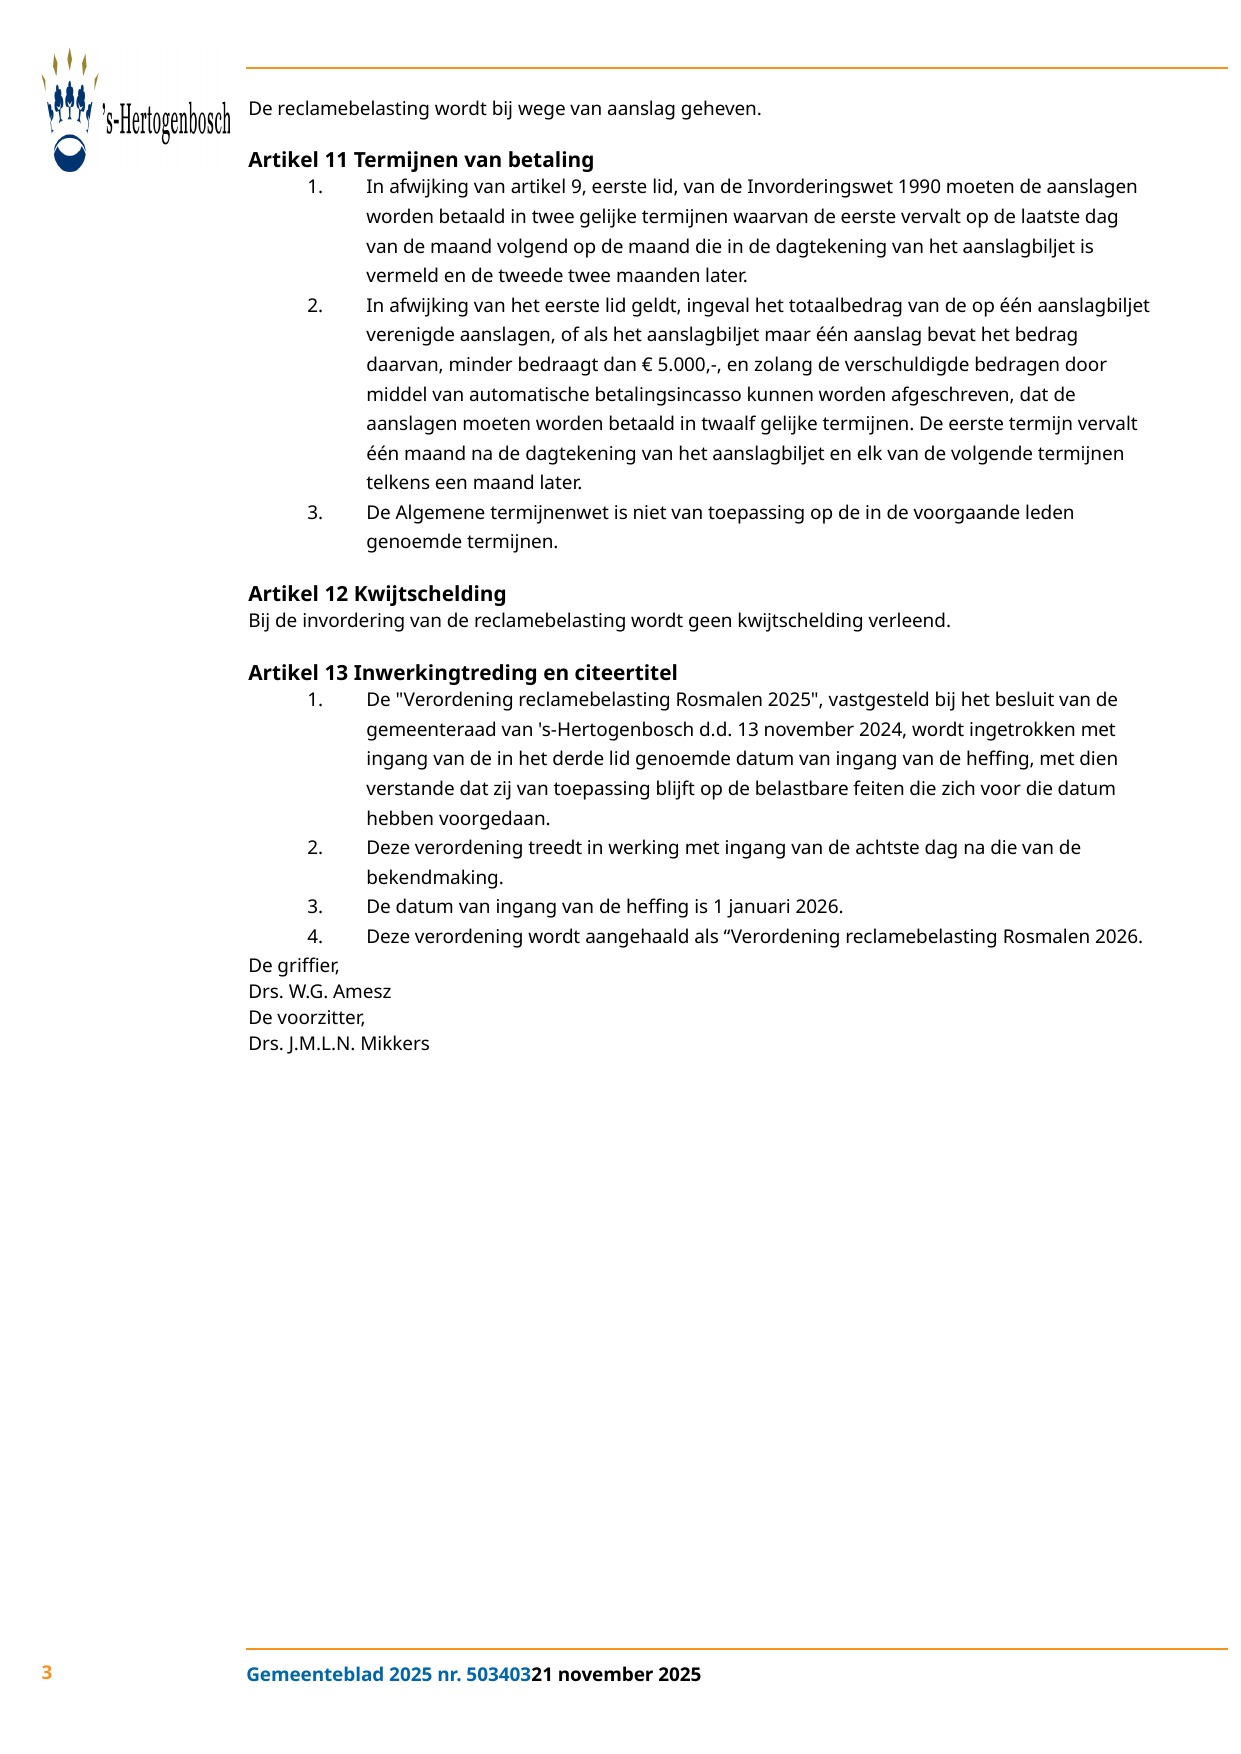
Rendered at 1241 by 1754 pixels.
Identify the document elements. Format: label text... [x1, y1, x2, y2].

list Deze verordening wordt aangehaald als “Verordening reclamebelasting Rosmalen 2026. [307, 923, 1152, 949]
list Deze verordening treedt in werking met ingang van de achtste dag na die van de bekendmaking. [307, 834, 1152, 889]
list De Algemene termijnenwet is niet van toepassing op de in de voorgaande leden genoemde termijnen. [307, 499, 1152, 554]
text Drs. W.G. Amesz [248, 978, 1152, 1004]
text Bij de invordering van de reclamebelasting wordt geen kwijtschelding verleend. [248, 607, 1152, 633]
list De datum van ingang van de heffing is 1 januari 2026. [307, 893, 1152, 919]
text De reclamebelasting wordt bij wege van aanslag geheven. [248, 95, 1152, 121]
text Artikel 13 Inwerkingtreding en citeertitel [248, 658, 1152, 686]
list In afwijking van het eerste lid geldt, ingeval het totaalbedrag van de op één aanslagbiljet verenigde aanslagen, of als het aanslagbiljet maar één aanslag bevat het bedrag daarvan, minder bedraagt dan € 5.000,-, en zolang de verschuldigde bedragen door middel van automatische betalingsincasso kunnen worden afgeschreven, dat de aanslagen moeten worden betaald in twaalf gelijke termijnen. De eerste termijn vervalt één maand na de dagtekening van het aanslagbiljet en elk van de volgende termijnen telkens een maand later. [307, 292, 1152, 495]
list In afwijking van artikel 9, eerste lid, van de Invorderingswet 1990 moeten de aanslagen worden betaald in twee gelijke termijnen waarvan de eerste vervalt op de laatste dag van de maand volgend op de maand die in de dagtekening van het aanslagbiljet is vermeld en de tweede twee maanden later. [307, 174, 1152, 288]
text Artikel 11 Termijnen van betaling [248, 145, 1152, 174]
text Artikel 12 Kwijtschelding [248, 579, 1152, 607]
list De "Verordening reclamebelasting Rosmalen 2025", vastgesteld bij het besluit van de gemeenteraad van 's-Hertogenbosch d.d. 13 november 2024, wordt ingetrokken met ingang van de in het derde lid genoemde datum van ingang van de heffing, met dien verstande dat zij van toepassing blijft op de belastbare feiten die zich voor die datum hebben voorgedaan. [307, 686, 1152, 830]
picture [41, 47, 231, 172]
text De griffier, [248, 953, 1152, 978]
text De voorzitter, [248, 1004, 1152, 1030]
text Drs. J.M.L.N. Mikkers [248, 1030, 1152, 1056]
